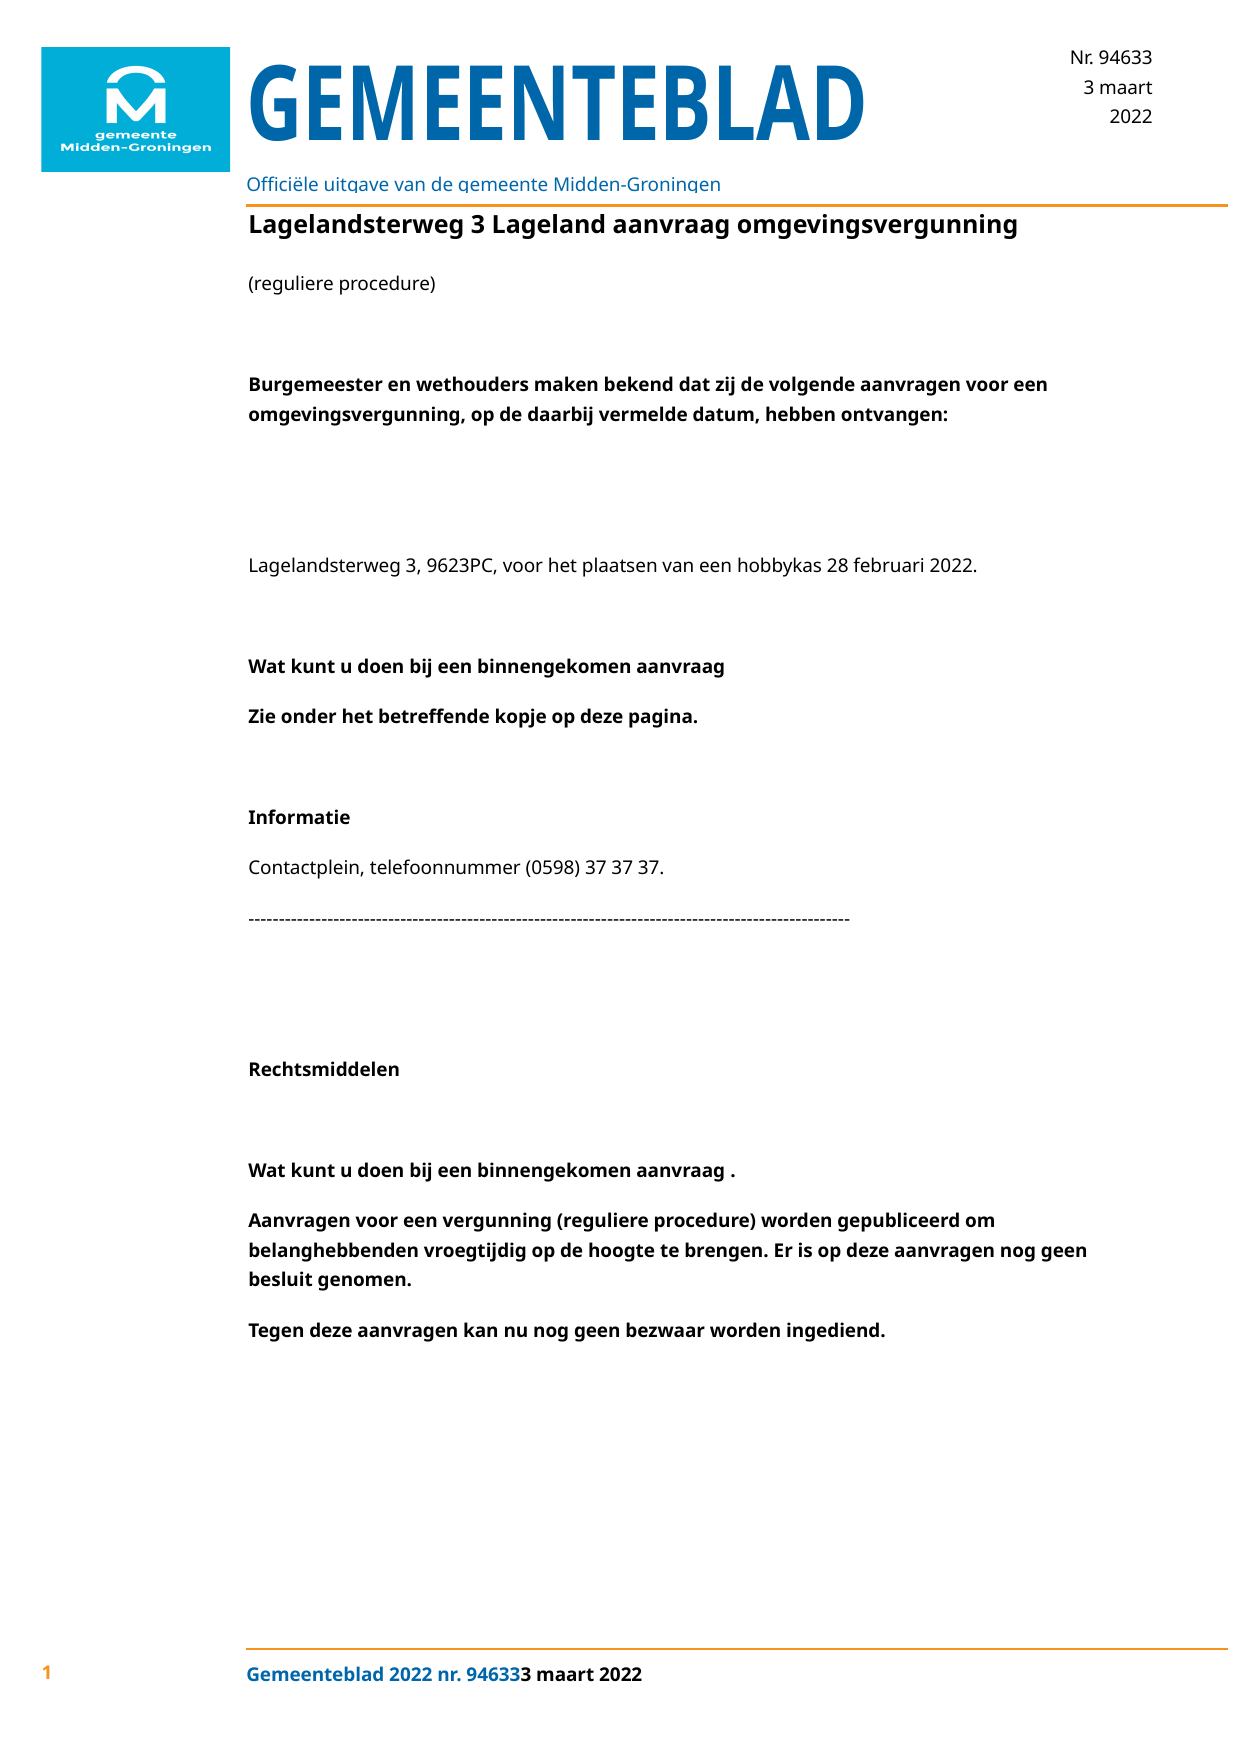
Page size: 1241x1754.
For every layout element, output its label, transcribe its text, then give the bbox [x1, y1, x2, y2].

text Lagelandsterweg 3, 9623PC, voor het plaatsen van een hobbykas 28 februari 2022. [248, 552, 1152, 578]
picture [108, 66, 164, 82]
text Contactplein, telefoonnummer (0598) 37 37 37. [248, 854, 1152, 880]
text Wat kunt u doen bij een binnengekomen aanvraag [248, 653, 1152, 678]
text Wat kunt u doen bij een binnengekomen aanvraag . [248, 1157, 1152, 1183]
text Burgemeester en wethouders maken bekend dat zij de volgende aanvragen voor een omgevingsvergunning, op de daarbij vermelde datum, hebben ontvangen: [248, 371, 1152, 426]
text Lagelandsterweg 3 Lageland aanvraag omgevingsvergunning [248, 207, 1152, 241]
picture [107, 89, 165, 122]
text Rechtsmiddelen [248, 1056, 1152, 1082]
text Aanvragen voor een vergunning (reguliere procedure) worden gepubliceerd om belanghebbenden vroegtijdig op de hoogte te brengen. Er is op deze aanvragen nog geen besluit genomen. [248, 1207, 1152, 1292]
text --------------------------------------------------------------------------------------------------- [248, 905, 1152, 931]
text Zie onder het betreffende kopje op deze pagina. [248, 703, 1152, 729]
picture [184, 146, 190, 153]
text (reguliere procedure) [248, 270, 1152, 296]
text Tegen deze aanvragen kan nu nog geen bezwaar worden ingediend. [248, 1317, 1152, 1343]
text Informatie [248, 804, 1152, 830]
